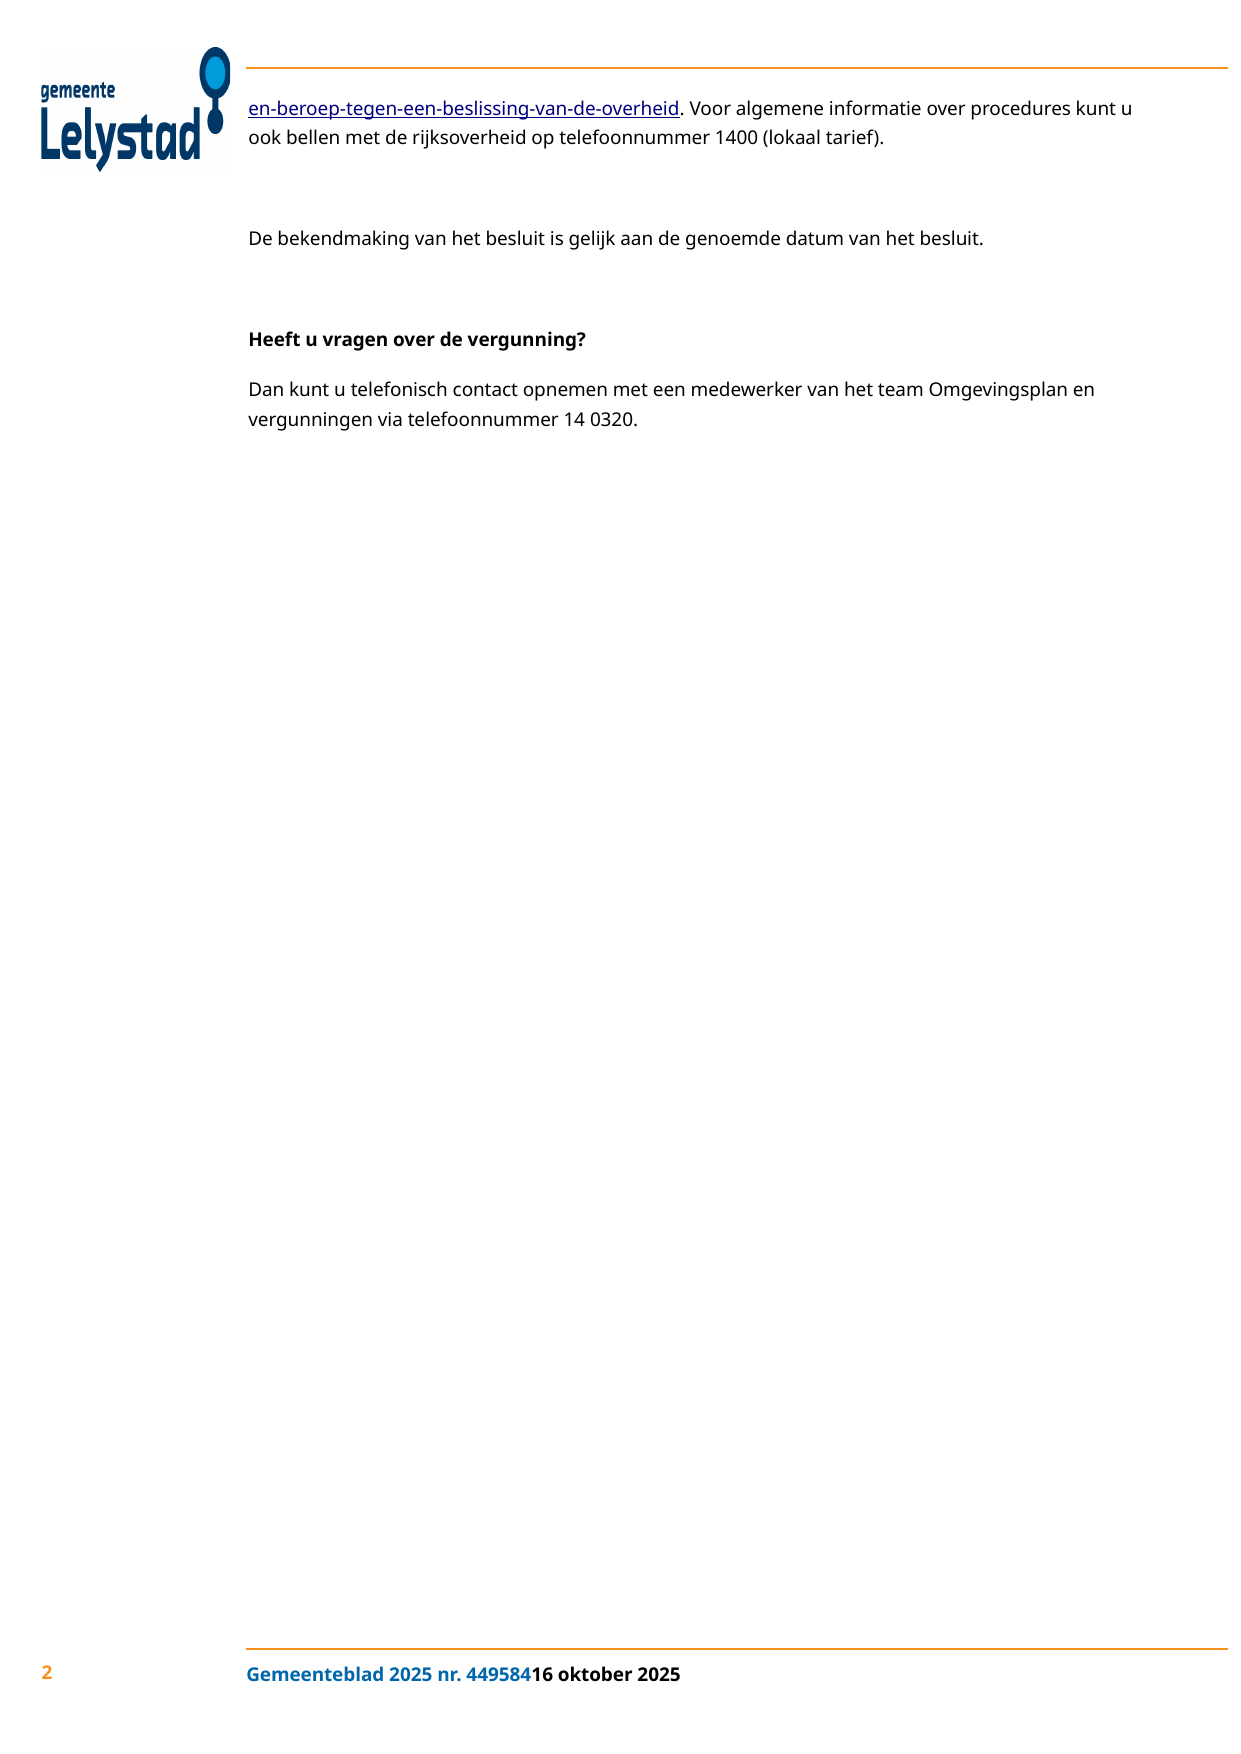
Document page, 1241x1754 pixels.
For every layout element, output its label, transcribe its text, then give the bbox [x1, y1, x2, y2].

text en-beroep-tegen-een-beslissing-van-de-overheid. Voor algemene informatie over procedures kunt u ook bellen met de rijksoverheid op telefoonnummer 1400 (lokaal tarief). [248, 95, 1152, 150]
text Dan kunt u telefonisch contact opnemen met een medewerker van het team Omgevingsplan en vergunningen via telefoonnummer 14 0320. [248, 376, 1152, 432]
picture [41, 47, 231, 172]
text De bekendmaking van het besluit is gelijk aan de genoemde datum van het besluit. [248, 225, 1152, 251]
text Heeft u vragen over de vergunning? [248, 326, 1152, 352]
